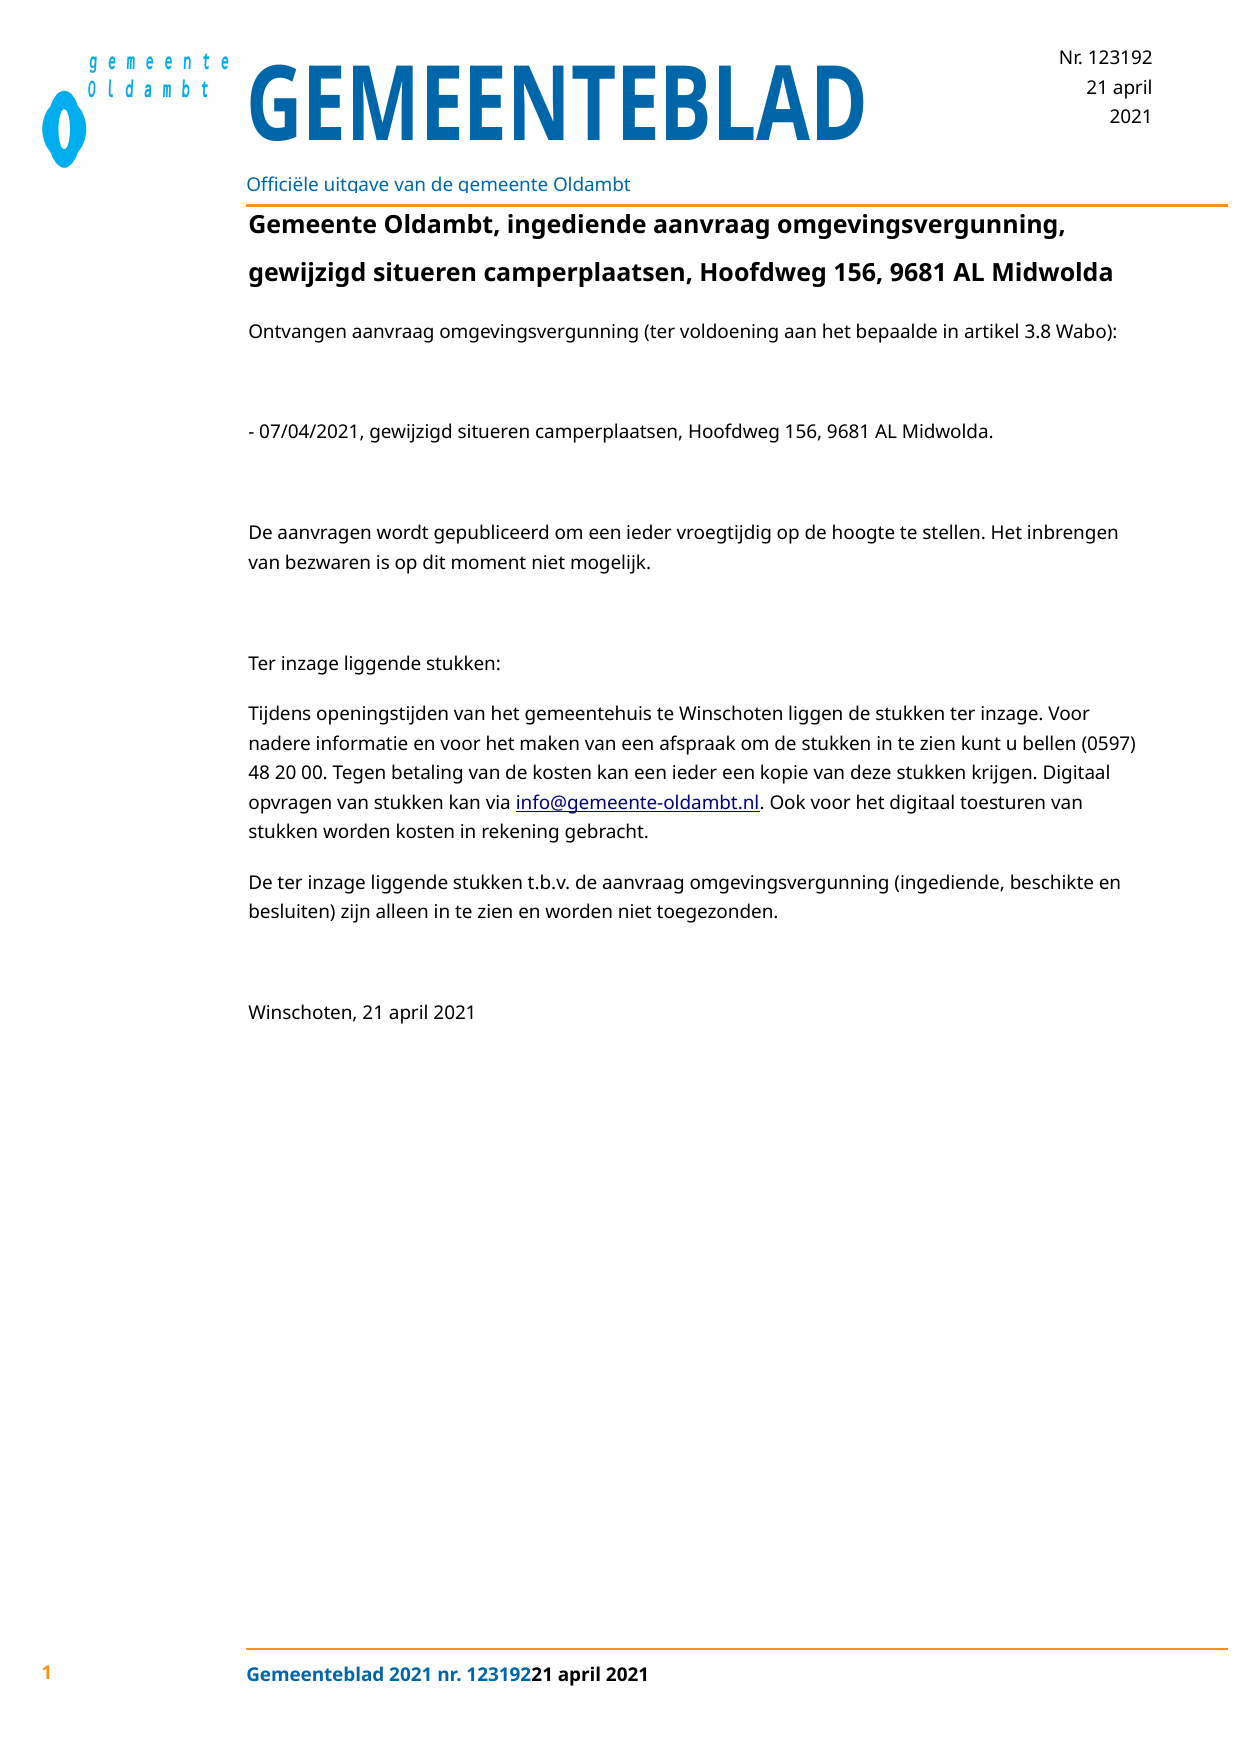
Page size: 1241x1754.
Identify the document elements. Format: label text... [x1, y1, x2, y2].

text Winschoten, 21 april 2021 [248, 999, 1152, 1025]
text Tijdens openingstijden van het gemeentehuis te Winschoten liggen de stukken ter inzage. Voor nadere informatie en voor het maken van een afspraak om de stukken in te zien kunt u bellen (0597) 48 20 00. Tegen betaling van de kosten kan een ieder een kopie van deze stukken krijgen. Digitaal opvragen van stukken kan via info@gemeente-oldambt.nl. Ook voor het digitaal toesturen van stukken worden kosten in rekening gebracht. [248, 700, 1152, 844]
text - 07/04/2021, gewijzigd situeren camperplaatsen, Hoofdweg 156, 9681 AL Midwolda. [248, 419, 1152, 444]
text De aanvragen wordt gepubliceerd om een ieder vroegtijdig op de hoogte te stellen. Het inbrengen van bezwaren is op dit moment niet mogelijk. [248, 519, 1152, 575]
text Ter inzage liggende stukken: [248, 650, 1152, 676]
text De ter inzage liggende stukken t.b.v. de aanvraag omgevingsvergunning (ingediende, beschikte en besluiten) zijn alleen in te zien en worden niet toegezonden. [248, 869, 1152, 924]
text Ontvangen aanvraag omgevingsvergunning (ter voldoening aan het bepaalde in artikel 3.8 Wabo): [248, 318, 1152, 344]
text Gemeente Oldambt, ingediende aanvraag omgevingsvergunning, gewijzigd situeren camperplaatsen, Hoofdweg 156, 9681 AL Midwolda [248, 207, 1152, 288]
picture [41, 47, 231, 172]
